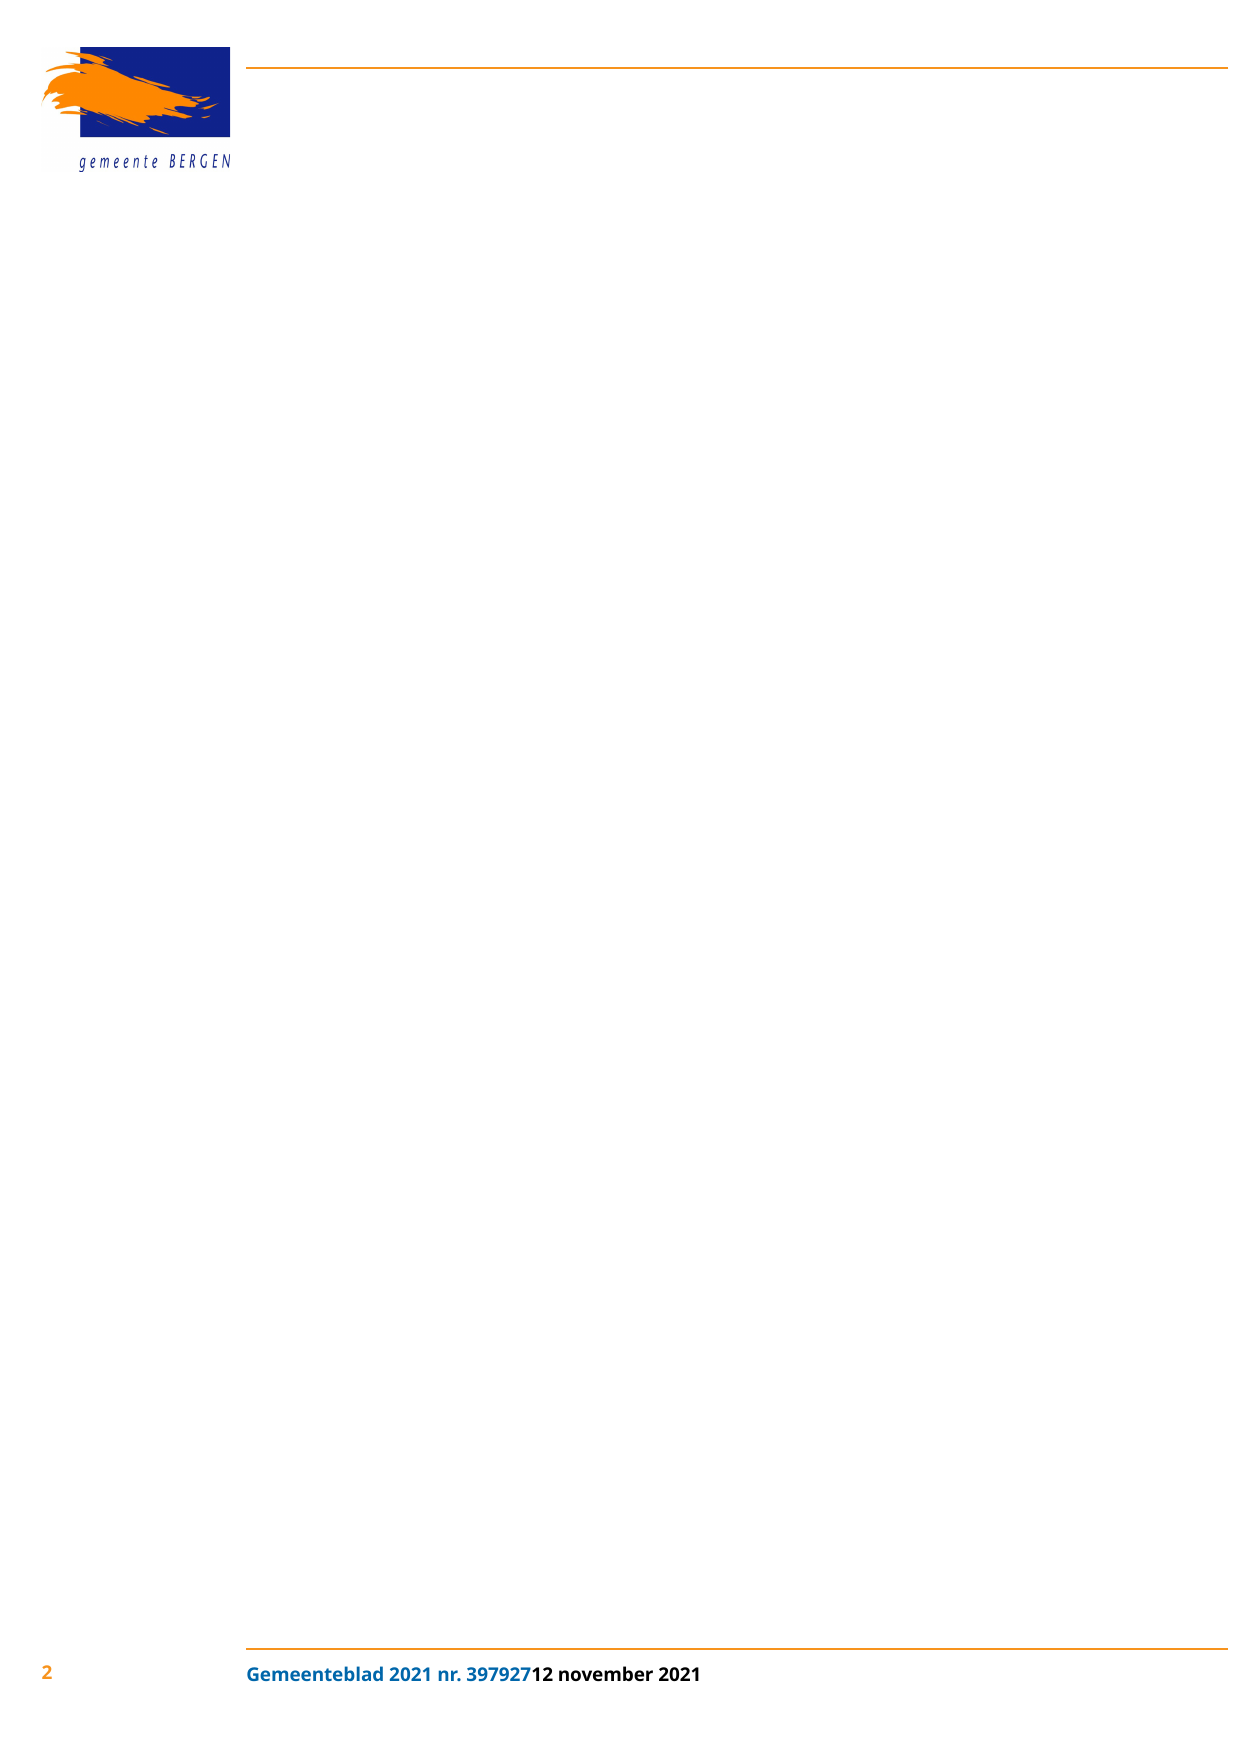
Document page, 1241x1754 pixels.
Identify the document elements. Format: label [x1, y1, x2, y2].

picture [41, 47, 231, 172]
